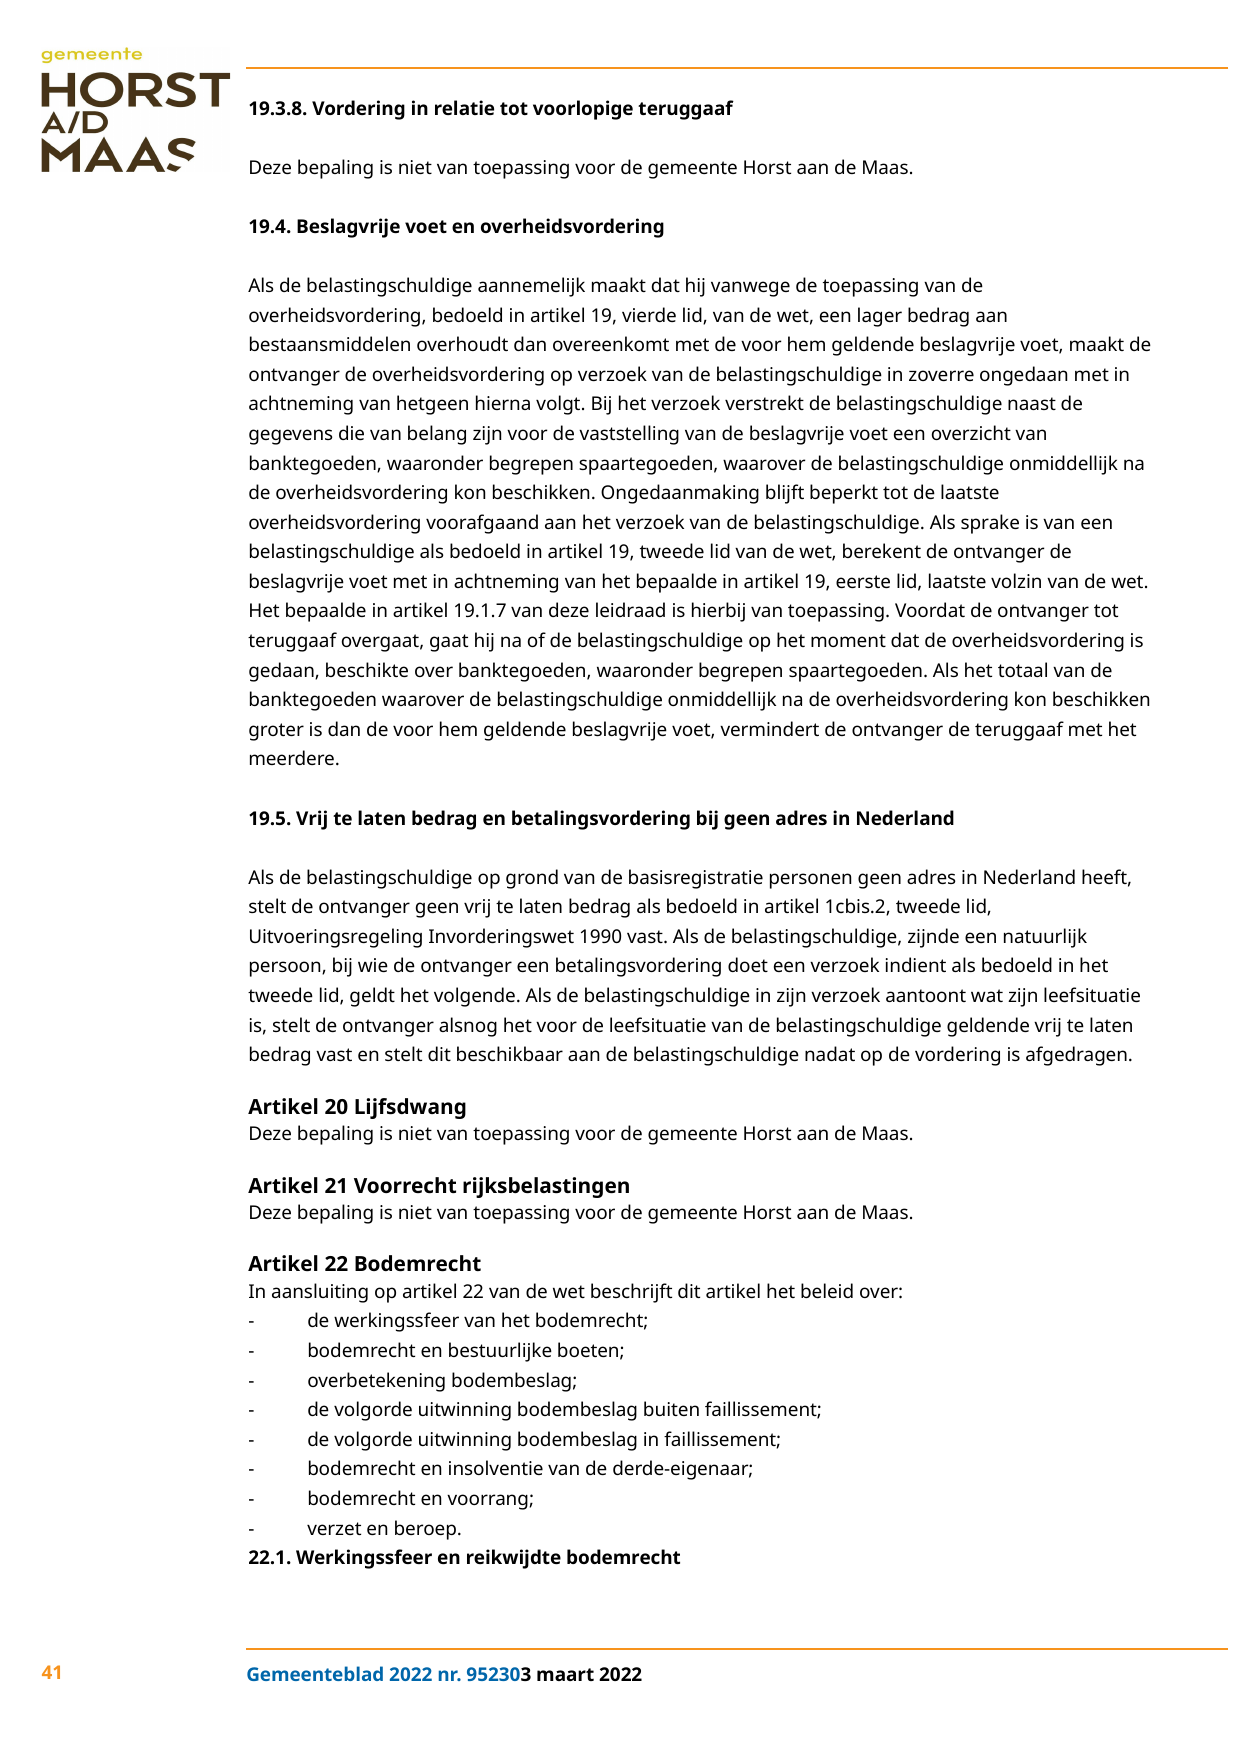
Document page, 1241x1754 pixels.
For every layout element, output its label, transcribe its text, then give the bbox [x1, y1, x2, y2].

text Deze bepaling is niet van toepassing voor de gemeente Horst aan de Maas. [248, 154, 1152, 180]
picture [41, 47, 231, 172]
text Als de belastingschuldige aannemelijk maakt dat hij vanwege de toepassing van de overheidsvordering, bedoeld in artikel 19, vierde lid, van de wet, een lager bedrag aan bestaansmiddelen overhoudt dan overeenkomt met de voor hem geldende beslagvrije voet, maakt de ontvanger de overheidsvordering op verzoek van de belastingschuldige in zoverre ongedaan met in achtneming van hetgeen hierna volgt. Bij het verzoek verstrekt de belastingschuldige naast de gegevens die van belang zijn voor de vaststelling van de beslagvrije voet een overzicht van banktegoeden, waaronder begrepen spaartegoeden, waarover de belastingschuldige onmiddellijk na de overheidsvordering kon beschikken. Ongedaanmaking blijft beperkt tot de laatste overheidsvordering voorafgaand aan het verzoek van de belastingschuldige. Als sprake is van een belastingschuldige als bedoeld in artikel 19, tweede lid van de wet, berekent de ontvanger de beslagvrije voet met in achtneming van het bepaalde in artikel 19, eerste lid, laatste volzin van de wet. Het bepaalde in artikel 19.1.7 van deze leidraad is hierbij van toepassing. Voordat de ontvanger tot teruggaaf overgaat, gaat hij na of de belastingschuldige op het moment dat de overheidsvordering is gedaan, beschikte over banktegoeden, waaronder begrepen spaartegoeden. Als het totaal van de banktegoeden waarover de belastingschuldige onmiddellijk na de overheidsvordering kon beschikken groter is dan de voor hem geldende beslagvrije voet, vermindert de ontvanger de teruggaaf met het meerdere. [248, 272, 1152, 771]
text Artikel 20 Lijfsdwang [248, 1092, 1152, 1120]
text In aansluiting op artikel 22 van de wet beschrijft dit artikel het beleid over: [248, 1278, 1152, 1304]
list overbetekening bodembeslag; [248, 1367, 1152, 1392]
list de volgorde uitwinning bodembeslag buiten faillissement; [248, 1396, 1152, 1422]
text Artikel 21 Voorrecht rijksbelastingen [248, 1171, 1152, 1199]
text Deze bepaling is niet van toepassing voor de gemeente Horst aan de Maas. [248, 1120, 1152, 1146]
text 19.4. Beslagvrije voet en overheidsvordering [248, 213, 1152, 239]
list verzet en beroep. [248, 1515, 1152, 1540]
list bodemrecht en bestuurlijke boeten; [248, 1337, 1152, 1363]
text Als de belastingschuldige op grond van de basisregistratie personen geen adres in Nederland heeft, stelt de ontvanger geen vrij te laten bedrag als bedoeld in artikel 1cbis.2, tweede lid, Uitvoeringsregeling Invorderingswet 1990 vast. Als de belastingschuldige, zijnde een natuurlijk persoon, bij wie de ontvanger een betalingsvordering doet een verzoek indient als bedoeld in het tweede lid, geldt het volgende. Als de belastingschuldige in zijn verzoek aantoont wat zijn leefsituatie is, stelt de ontvanger alsnog het voor de leefsituatie van de belastingschuldige geldende vrij te laten bedrag vast en stelt dit beschikbaar aan de belastingschuldige nadat op de vordering is afgedragen. [248, 864, 1152, 1067]
list bodemrecht en voorrang; [248, 1485, 1152, 1511]
text 22.1. Werkingssfeer en reikwijdte bodemrecht [248, 1544, 1152, 1570]
list bodemrecht en insolventie van de derde-eigenaar; [248, 1456, 1152, 1481]
text Deze bepaling is niet van toepassing voor de gemeente Horst aan de Maas. [248, 1199, 1152, 1225]
list de werkingssfeer van het bodemrecht; [248, 1308, 1152, 1333]
list de volgorde uitwinning bodembeslag in faillissement; [248, 1426, 1152, 1452]
text 19.3.8. Vordering in relatie tot voorlopige teruggaaf [248, 95, 1152, 121]
text 19.5. Vrij te laten bedrag en betalingsvordering bij geen adres in Nederland [248, 805, 1152, 831]
text Artikel 22 Bodemrecht [248, 1249, 1152, 1278]
